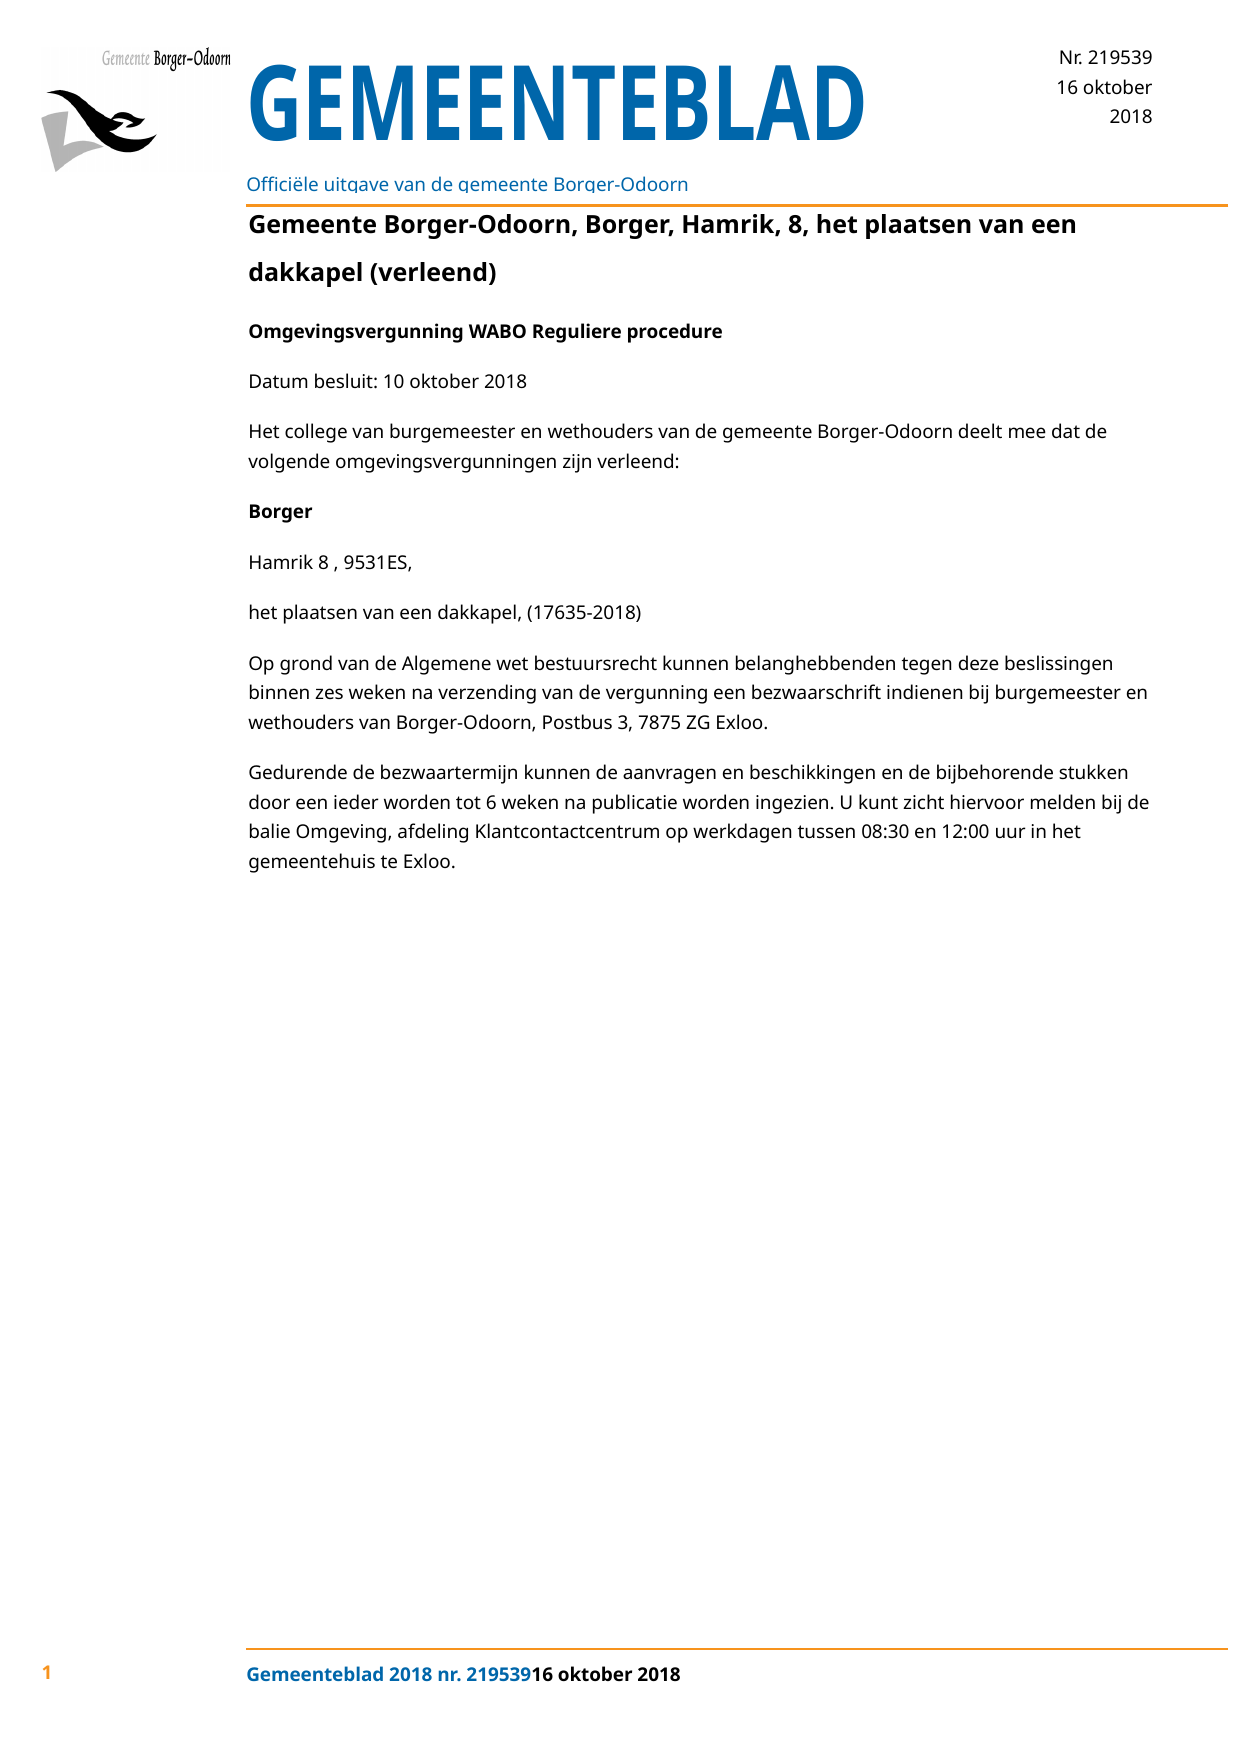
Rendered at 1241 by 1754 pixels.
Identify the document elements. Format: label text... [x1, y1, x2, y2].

text Borger [248, 499, 1152, 524]
text Hamrik 8 , 9531ES, [248, 549, 1152, 575]
text Omgevingsvergunning WABO Reguliere procedure [248, 318, 1152, 344]
picture [41, 47, 231, 172]
text Gemeente Borger-Odoorn, Borger, Hamrik, 8, het plaatsen van een dakkapel (verleend) [248, 207, 1152, 288]
text Datum besluit: 10 oktober 2018 [248, 368, 1152, 394]
text het plaatsen van een dakkapel, (17635-2018) [248, 599, 1152, 625]
text Het college van burgemeester en wethouders van de gemeente Borger-Odoorn deelt mee dat de volgende omgevingsvergunningen zijn verleend: [248, 419, 1152, 474]
text Op grond van de Algemene wet bestuursrecht kunnen belanghebbenden tegen deze beslissingen binnen zes weken na verzending van de vergunning een bezwaarschrift indienen bij burgemeester en wethouders van Borger-Odoorn, Postbus 3, 7875 ZG Exloo. [248, 650, 1152, 735]
text Gedurende de bezwaartermijn kunnen de aanvragen en beschikkingen en de bijbehorende stukken door een ieder worden tot 6 weken na publicatie worden ingezien. U kunt zicht hiervoor melden bij de balie Omgeving, afdeling Klantcontactcentrum op werkdagen tussen 08:30 en 12:00 uur in het gemeentehuis te Exloo. [248, 759, 1152, 874]
